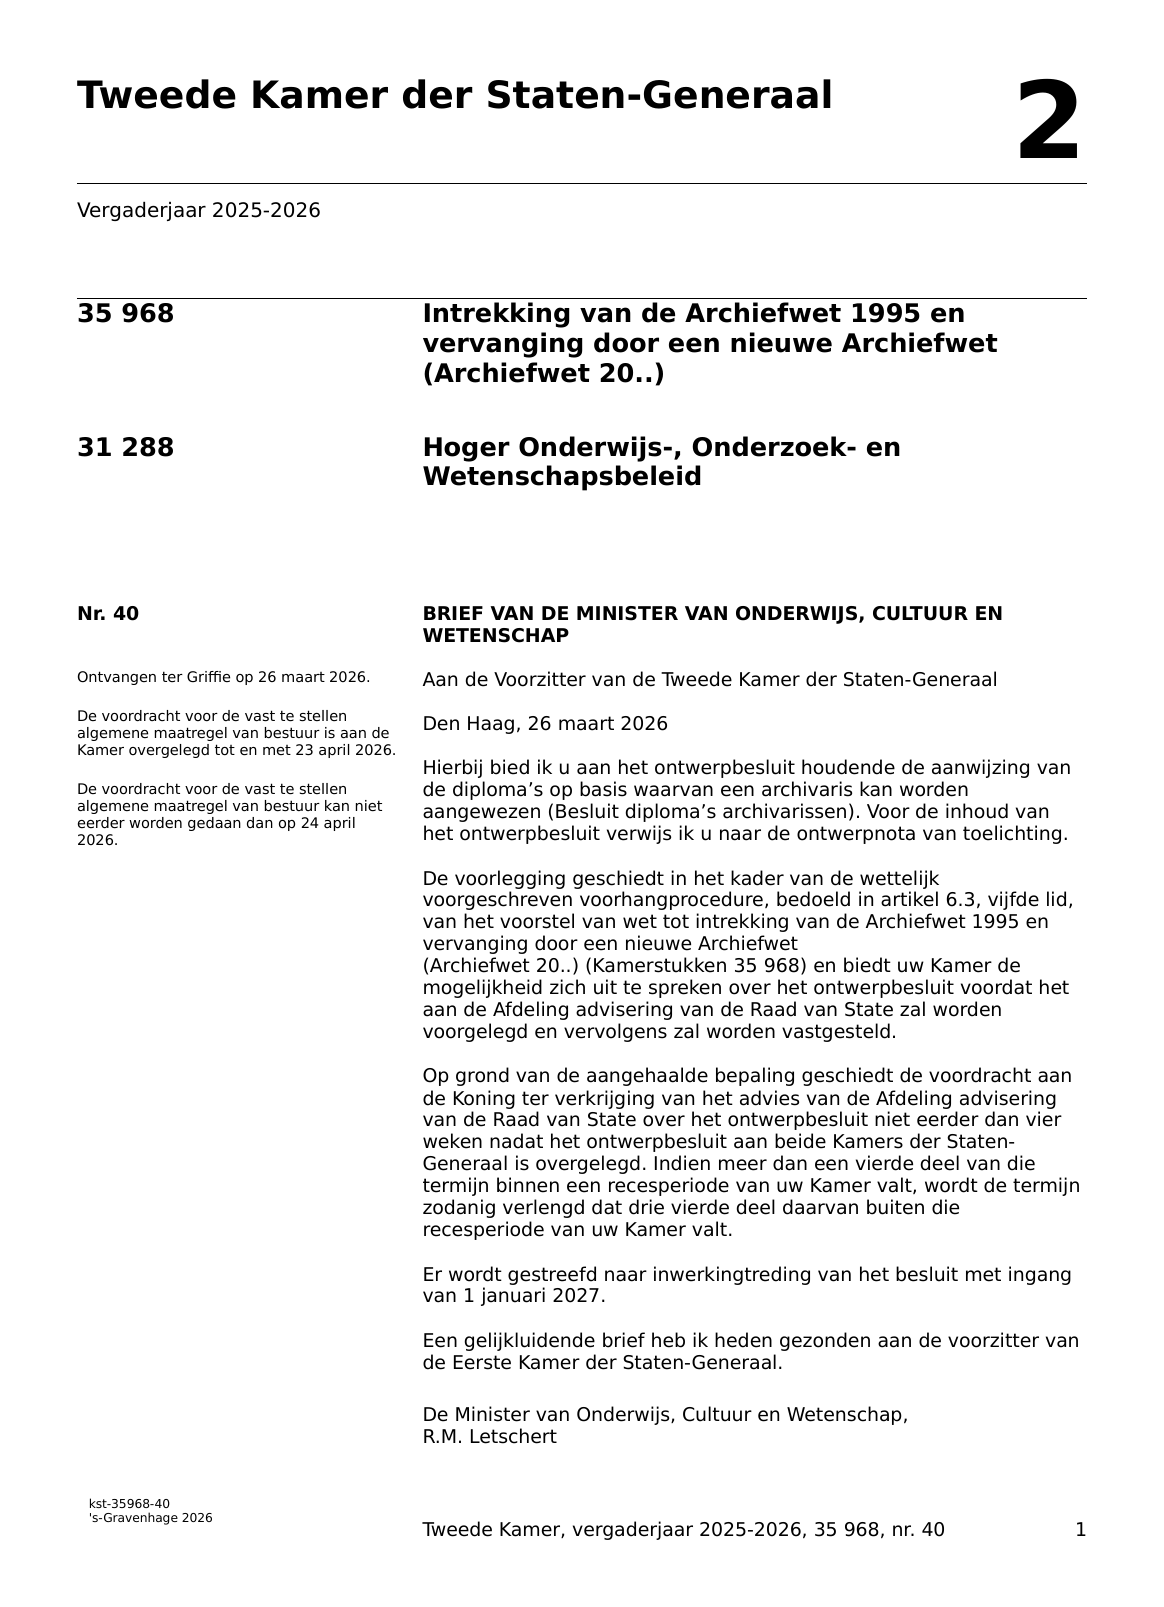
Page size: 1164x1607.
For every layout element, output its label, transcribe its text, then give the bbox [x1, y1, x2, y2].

text Een gelijkluidende brief heb ik heden gezonden aan de voorzitter van de Eerste Kamer der Staten-Generaal. [422, 1329, 1087, 1373]
table_header 2 [886, 59, 1087, 183]
subtitle Nr. 40 BRIEF VAN DE MINISTER VAN ONDERWIJS, CULTUUR EN WETENSCHAP [77, 603, 1087, 647]
text De Minister van Onderwijs, Cultuur en Wetenschap, R.M. Letschert [422, 1403, 1087, 1447]
text De voorlegging geschiedt in het kader van de wettelijk voorgeschreven voorhangprocedure, bedoeld in artikel 6.3, vijfde lid, van het voorstel van wet tot intrekking van de Archiefwet 1995 en vervanging door een nieuwe Archiefwet [422, 867, 1087, 955]
table_header Tweede Kamer der Staten-Generaal [77, 59, 886, 183]
text De voordracht voor de vast te stellen algemene maatregel van bestuur kan niet eerder worden gedaan dan op 24 april 2026. [77, 781, 399, 848]
text Ontvangen ter Griffie op 26 maart 2026. [77, 669, 399, 686]
text kst-35968-40 [88, 1497, 323, 1511]
text Aan de Voorzitter van de Tweede Kamer der Staten-Generaal [422, 669, 1087, 691]
text [77, 686, 399, 708]
text [77, 759, 399, 781]
text De voordracht voor de vast te stellen algemene maatregel van bestuur is aan de Kamer overgelegd tot en met 23 april 2026. [77, 708, 399, 759]
table_cell Vergaderjaar 2025-2026 [77, 184, 1087, 298]
text Hierbij bied ik u aan het ontwerpbesluit houdende de aanwijzing van de diploma’s op basis waarvan een archivaris kan worden aangewezen (Besluit diploma’s archivarissen). Voor de inhoud van het ontwerpbesluit verwijs ik u naar de ontwerpnota van toelichting. [422, 757, 1087, 845]
subtitle 31 288 Hoger Onderwijs-, Onderzoek- en Wetenschapsbeleid [77, 432, 1087, 492]
text (Archiefwet 20..) (Kamerstukken 35 968) en biedt uw Kamer de mogelijkheid zich uit te spreken over het ontwerpbesluit voordat het aan de Afdeling advisering van de Raad van State zal worden voorgelegd en vervolgens zal worden vastgesteld. [422, 955, 1087, 1043]
text Op grond van de aangehaalde bepaling geschiedt de voordracht aan de Koning ter verkrijging van het advies van de Afdeling advisering van de Raad van State over het ontwerpbesluit niet eerder dan vier weken nadat het ontwerpbesluit aan beide Kamers der Staten-Generaal is overgelegd. Indien meer dan een vierde deel van die termijn binnen een recesperiode van uw Kamer valt, wordt de termijn zodanig verlengd dat drie vierde deel daarvan buiten die recesperiode van uw Kamer valt. [422, 1065, 1087, 1241]
text Den Haag, 26 maart 2026 [422, 713, 1087, 735]
text Er wordt gestreefd naar inwerkingtreding van het besluit met ingang van 1 januari 2027. [422, 1263, 1087, 1307]
text 's-Gravenhage 2026 [88, 1511, 323, 1525]
subtitle 35 968 Intrekking van de Archiefwet 1995 en vervanging door een nieuwe Archiefwet (Archiefwet 20..) [77, 299, 1087, 388]
